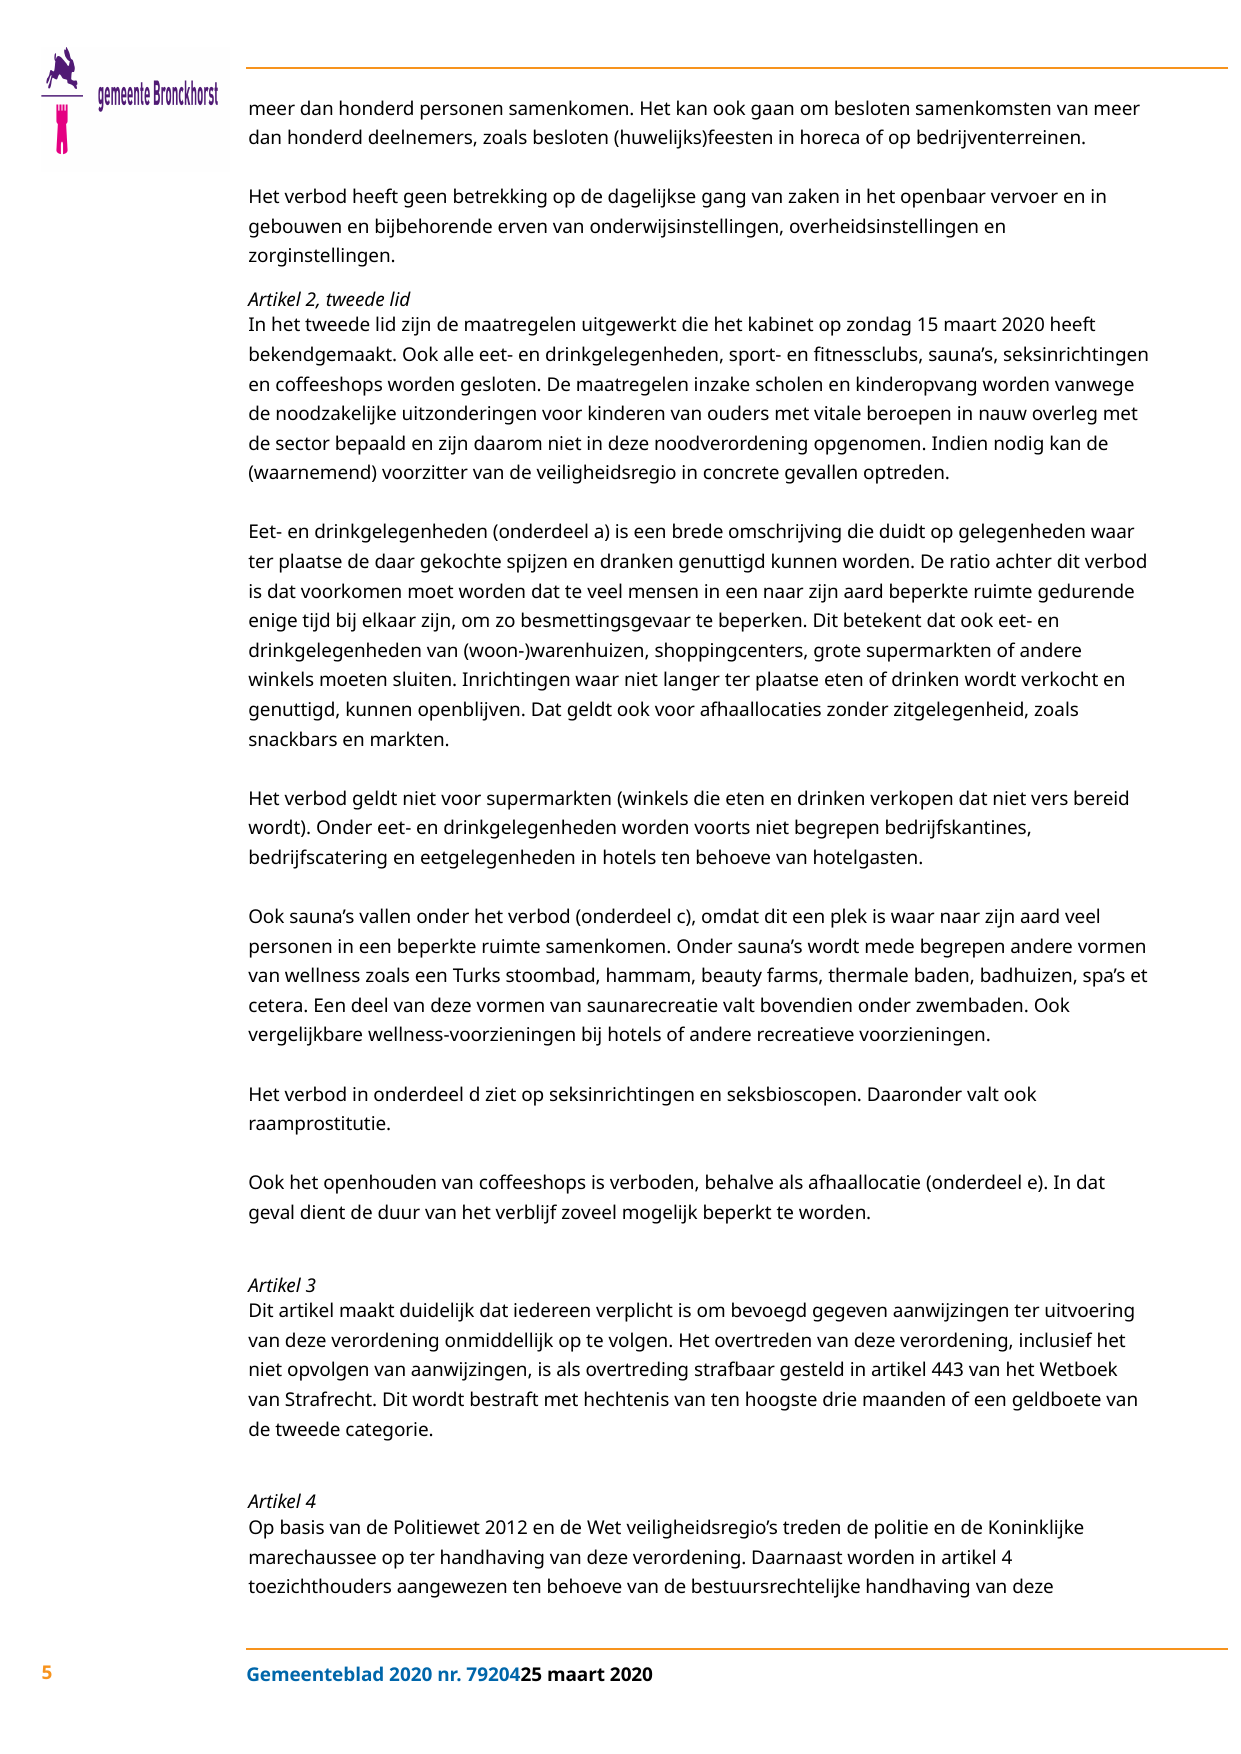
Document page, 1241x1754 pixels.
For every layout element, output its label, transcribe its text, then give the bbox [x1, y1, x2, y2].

text Dit artikel maakt duidelijk dat iedereen verplicht is om bevoegd gegeven aanwijzingen ter uitvoering van deze verordening onmiddellijk op te volgen. Het overtreden van deze verordening, inclusief het niet opvolgen van aanwijzingen, is als overtreding strafbaar gesteld in artikel 443 van het Wetboek van Strafrecht. Dit wordt bestraft met hechtenis van ten hoogste drie maanden of een geldboete van de tweede categorie. [248, 1297, 1152, 1442]
text In het tweede lid zijn de maatregelen uitgewerkt die het kabinet op zondag 15 maart 2020 heeft bekendgemaakt. Ook alle eet- en drinkgelegenheden, sport- en fitnessclubs, sauna’s, seksinrichtingen en coffeeshops worden gesloten. De maatregelen inzake scholen en kinderopvang worden vanwege de noodzakelijke uitzonderingen voor kinderen van ouders met vitale beroepen in nauw overleg met de sector bepaald en zijn daarom niet in deze noodverordening opgenomen. Indien nodig kan de (waarnemend) voorzitter van de veiligheidsregio in concrete gevallen optreden. [248, 312, 1152, 485]
text Ook sauna’s vallen onder het verbod (onderdeel c), omdat dit een plek is waar naar zijn aard veel personen in een beperkte ruimte samenkomen. Onder sauna’s wordt mede begrepen andere vormen van wellness zoals een Turks stoombad, hammam, beauty farms, thermale baden, badhuizen, spa’s et cetera. Een deel van deze vormen van saunarecreatie valt bovendien onder zwembaden. Ook vergelijkbare wellness-voorzieningen bij hotels of andere recreatieve voorzieningen. [248, 903, 1152, 1047]
text Ook het openhouden van coffeeshops is verboden, behalve als afhaallocatie (onderdeel e). In dat geval dient de duur van het verblijf zoveel mogelijk beperkt te worden. [248, 1169, 1152, 1225]
text Artikel 3 [248, 1272, 1152, 1297]
text Eet- en drinkgelegenheden (onderdeel a) is een brede omschrijving die duidt op gelegenheden waar ter plaatse de daar gekochte spijzen en dranken genuttigd kunnen worden. De ratio achter dit verbod is dat voorkomen moet worden dat te veel mensen in een naar zijn aard beperkte ruimte gedurende enige tijd bij elkaar zijn, om zo besmettingsgevaar te beperken. Dit betekent dat ook eet- en drinkgelegenheden van (woon-)warenhuizen, shoppingcenters, grote supermarkten of andere winkels moeten sluiten. Inrichtingen waar niet langer ter plaatse eten of drinken wordt verkocht en genuttigd, kunnen openblijven. Dat geldt ook voor afhaallocaties zonder zitgelegenheid, zoals snackbars en markten. [248, 519, 1152, 751]
text Artikel 2, tweede lid [248, 286, 1152, 312]
text meer dan honderd personen samenkomen. Het kan ook gaan om besloten samenkomsten van meer dan honderd deelnemers, zoals besloten (huwelijks)feesten in horeca of op bedrijventerreinen. [248, 95, 1152, 150]
text Het verbod geldt niet voor supermarkten (winkels die eten en drinken verkopen dat niet vers bereid wordt). Onder eet- en drinkgelegenheden worden voorts niet begrepen bedrijfskantines, bedrijfscatering en eetgelegenheden in hotels ten behoeve van hotelgasten. [248, 785, 1152, 870]
text Artikel 4 [248, 1488, 1152, 1514]
text Het verbod in onderdeel d ziet op seksinrichtingen en seksbioscopen. Daaronder valt ook raamprostitutie. [248, 1081, 1152, 1136]
text Op basis van de Politiewet 2012 en de Wet veiligheidsregio’s treden de politie en de Koninklijke marechaussee op ter handhaving van deze verordening. Daarnaast worden in artikel 4 toezichthouders aangewezen ten behoeve van de bestuursrechtelijke handhaving van deze [248, 1514, 1152, 1599]
text Het verbod heeft geen betrekking op de dagelijkse gang van zaken in het openbaar vervoer en in gebouwen en bijbehorende erven van onderwijsinstellingen, overheidsinstellingen en zorginstellingen. [248, 183, 1152, 268]
picture [41, 47, 231, 172]
